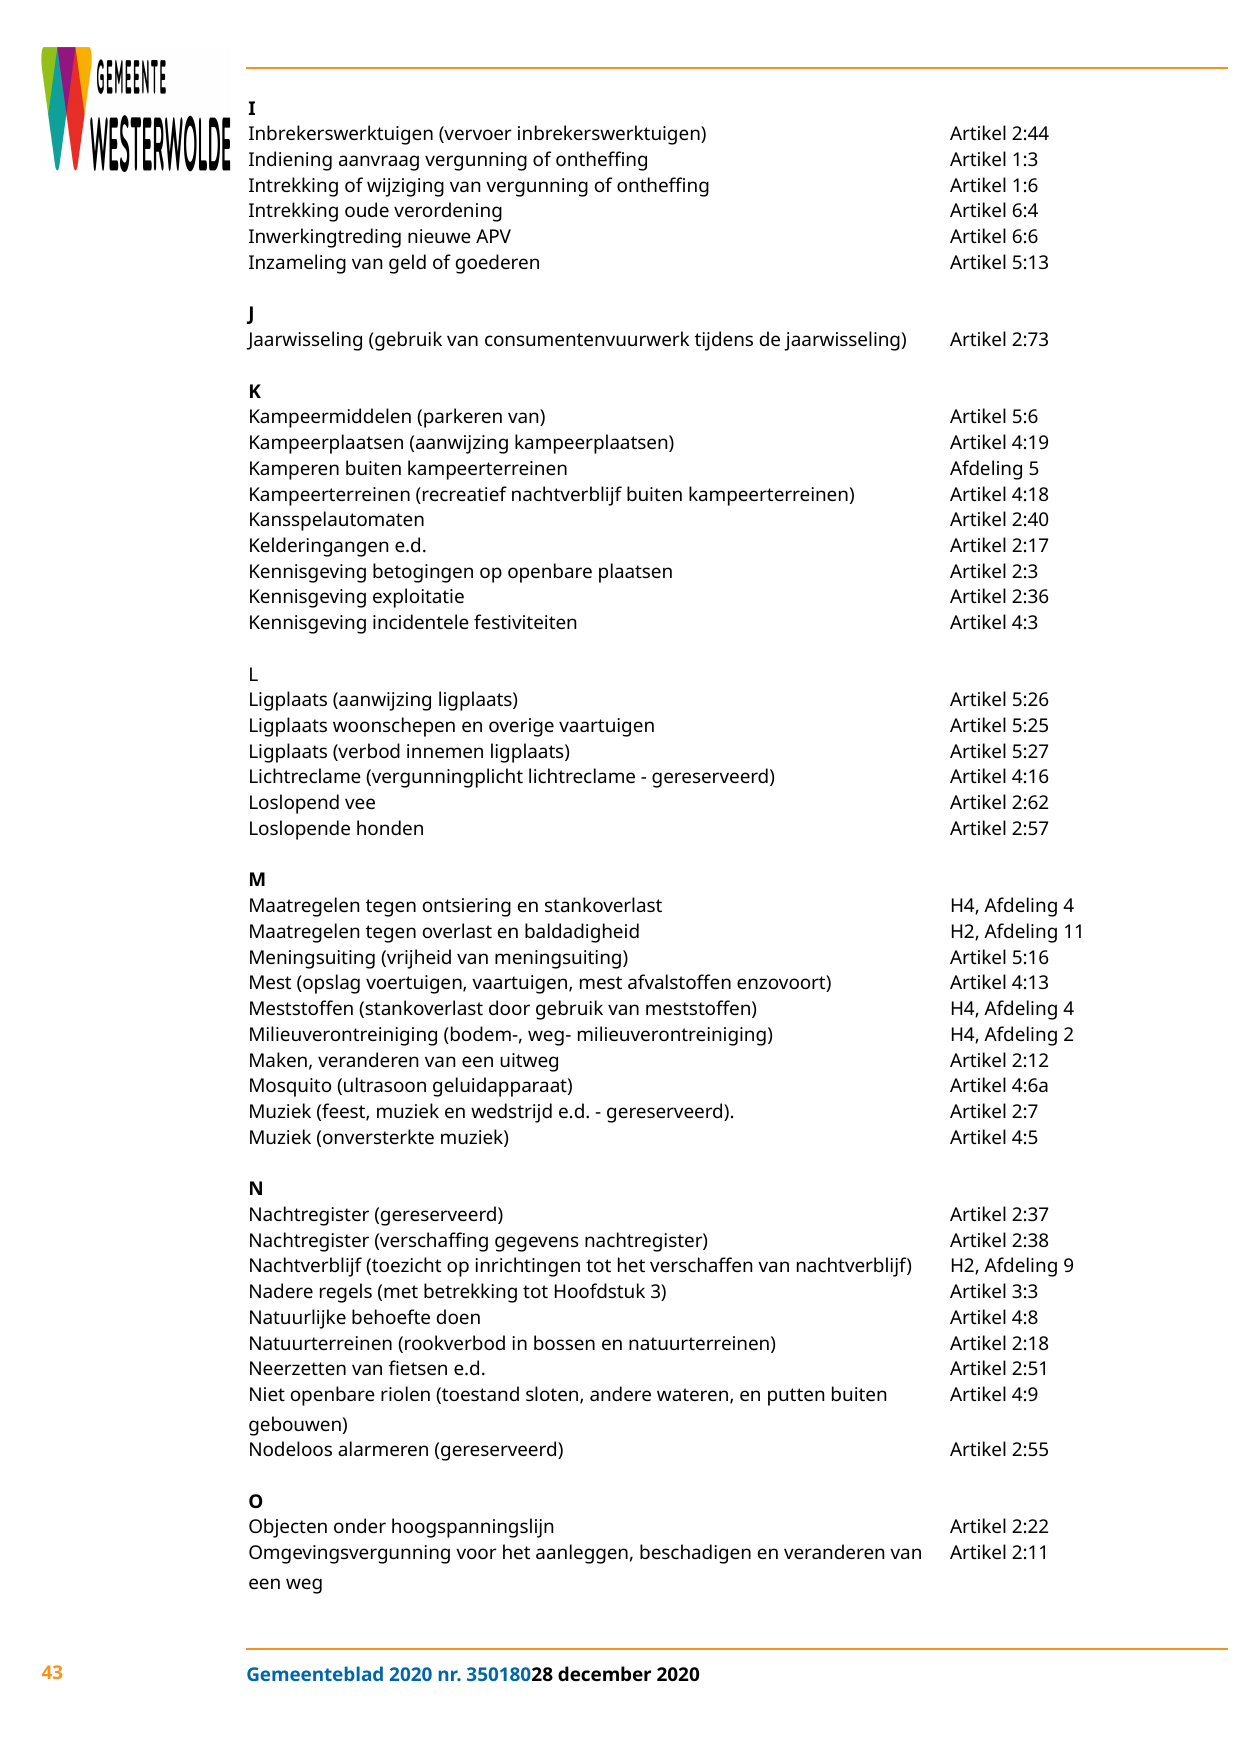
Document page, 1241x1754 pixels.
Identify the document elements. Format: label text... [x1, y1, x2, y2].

table_cell Artikel 4:6a [950, 1073, 1152, 1098]
table_cell Artikel 4:16 [950, 764, 1152, 789]
table_cell Afdeling 5 [950, 455, 1152, 481]
table_cell Kennisgeving exploitatie [248, 584, 950, 609]
table_cell Artikel 2:51 [950, 1356, 1152, 1381]
table_cell Artikel 5:13 [950, 249, 1152, 275]
table_cell Indiening aanvraag vergunning of ontheffing [248, 146, 950, 172]
table_cell Intrekking of wijziging van vergunning of ontheffing [248, 172, 950, 198]
table_cell Artikel 5:25 [950, 712, 1152, 738]
table_cell Artikel 3:3 [950, 1278, 1152, 1304]
table_cell Artikel 2:17 [950, 532, 1152, 558]
table_cell Muziek (feest, muziek en wedstrijd e.d. - gereserveerd). [248, 1098, 950, 1124]
table_cell O [248, 1488, 950, 1514]
table_cell Artikel 2:3 [950, 558, 1152, 584]
table_cell Nadere regels (met betrekking tot Hoofdstuk 3) [248, 1278, 950, 1304]
table_cell [248, 275, 950, 301]
table_cell Kampeerplaatsen (aanwijzing kampeerplaatsen) [248, 429, 950, 455]
table_cell Ligplaats (aanwijzing ligplaats) [248, 687, 950, 712]
table_cell [248, 1462, 950, 1488]
table_cell I [248, 95, 950, 121]
table_cell Kampeerterreinen (recreatief nachtverblijf buiten kampeerterreinen) [248, 481, 950, 506]
table_cell [950, 1175, 1152, 1201]
table_cell Artikel 2:37 [950, 1201, 1152, 1227]
table_cell [248, 1150, 950, 1175]
table_cell Artikel 2:62 [950, 790, 1152, 815]
table_cell Nachtverblijf (toezicht op inrichtingen tot het verschaffen van nachtverblijf) [248, 1253, 950, 1278]
table_cell Nachtregister (gereserveerd) [248, 1201, 950, 1227]
table_cell H4, Afdeling 4 [950, 995, 1152, 1021]
table_cell [950, 1488, 1152, 1514]
table_cell Artikel 6:6 [950, 224, 1152, 249]
table_cell Maatregelen tegen ontsiering en stankoverlast [248, 893, 950, 918]
table_cell Meningsuiting (vrijheid van meningsuiting) [248, 944, 950, 969]
table_cell Artikel 2:55 [950, 1437, 1152, 1462]
table_cell Niet openbare riolen (toestand sloten, andere wateren, en putten buiten gebouwen) [248, 1381, 950, 1437]
table_cell Inbrekerswerktuigen (vervoer inbrekerswerktuigen) [248, 121, 950, 146]
table_cell K [248, 378, 950, 403]
table_cell Maatregelen tegen overlast en baldadigheid [248, 918, 950, 944]
picture [41, 47, 231, 172]
table_cell Mosquito (ultrasoon geluidapparaat) [248, 1073, 950, 1098]
table_cell Natuurterreinen (rookverbod in bossen en natuurterreinen) [248, 1330, 950, 1356]
table_cell Artikel 4:5 [950, 1124, 1152, 1150]
table_cell Artikel 2:73 [950, 326, 1152, 352]
table_cell Artikel 5:16 [950, 944, 1152, 969]
table_cell [248, 635, 950, 661]
table_cell [950, 275, 1152, 301]
table_cell Nodeloos alarmeren (gereserveerd) [248, 1437, 950, 1462]
table_cell Artikel 2:36 [950, 584, 1152, 609]
table_cell [950, 352, 1152, 378]
table_cell Milieuverontreiniging (bodem-, weg- milieuverontreiniging) [248, 1021, 950, 1047]
table_cell [950, 1150, 1152, 1175]
table_cell Ligplaats (verbod innemen ligplaats) [248, 738, 950, 764]
table_cell Omgevingsvergunning voor het aanleggen, beschadigen en veranderen van een weg [248, 1540, 950, 1595]
table_cell Jaarwisseling (gebruik van consumentenvuurwerk tijdens de jaarwisseling) [248, 326, 950, 352]
table_cell Objecten onder hoogspanningslijn [248, 1514, 950, 1539]
table_cell [950, 95, 1152, 121]
table_cell Artikel 1:3 [950, 146, 1152, 172]
table_cell Kelderingangen e.d. [248, 532, 950, 558]
table_cell Artikel 4:19 [950, 429, 1152, 455]
table_cell Ligplaats woonschepen en overige vaartuigen [248, 712, 950, 738]
table_cell [950, 661, 1152, 687]
table_cell [950, 1462, 1152, 1488]
table_cell Artikel 4:8 [950, 1304, 1152, 1330]
table_cell Loslopende honden [248, 815, 950, 841]
table_cell Meststoffen (stankoverlast door gebruik van meststoffen) [248, 995, 950, 1021]
table_cell Artikel 4:18 [950, 481, 1152, 506]
table_cell L [248, 661, 950, 687]
table_cell Nachtregister (verschaffing gegevens nachtregister) [248, 1227, 950, 1253]
table_cell Artikel 2:11 [950, 1540, 1152, 1595]
table_cell Artikel 2:44 [950, 121, 1152, 146]
table_cell H2, Afdeling 11 [950, 918, 1152, 944]
table_cell Kennisgeving betogingen op openbare plaatsen [248, 558, 950, 584]
table_cell Artikel 2:7 [950, 1098, 1152, 1124]
table_cell Inwerkingtreding nieuwe APV [248, 224, 950, 249]
table_cell Lichtreclame (vergunningplicht lichtreclame - gereserveerd) [248, 764, 950, 789]
table_cell Artikel 6:4 [950, 198, 1152, 223]
table_cell [248, 352, 950, 378]
table_cell J [248, 301, 950, 326]
table_cell Artikel 2:18 [950, 1330, 1152, 1356]
table_cell Artikel 5:26 [950, 687, 1152, 712]
table_cell [950, 301, 1152, 326]
table_cell Artikel 2:40 [950, 506, 1152, 532]
table_cell [950, 635, 1152, 661]
table_cell Artikel 1:6 [950, 172, 1152, 198]
table_cell Muziek (onversterkte muziek) [248, 1124, 950, 1150]
table_cell Kamperen buiten kampeerterreinen [248, 455, 950, 481]
table_cell Mest (opslag voertuigen, vaartuigen, mest afvalstoffen enzovoort) [248, 970, 950, 995]
table_cell H4, Afdeling 2 [950, 1021, 1152, 1047]
table_cell [950, 867, 1152, 892]
table_cell Artikel 4:3 [950, 609, 1152, 635]
table_cell Artikel 2:12 [950, 1047, 1152, 1072]
table_cell [950, 841, 1152, 867]
table_cell [248, 841, 950, 867]
table_cell Artikel 2:22 [950, 1514, 1152, 1539]
table_cell Artikel 4:13 [950, 970, 1152, 995]
table_cell Artikel 4:9 [950, 1381, 1152, 1437]
table_cell Artikel 5:27 [950, 738, 1152, 764]
table_cell Kampeermiddelen (parkeren van) [248, 404, 950, 429]
table_cell Inzameling van geld of goederen [248, 249, 950, 275]
table_cell Loslopend vee [248, 790, 950, 815]
table_cell H4, Afdeling 4 [950, 893, 1152, 918]
table_cell Kennisgeving incidentele festiviteiten [248, 609, 950, 635]
table_cell Intrekking oude verordening [248, 198, 950, 223]
table_cell N [248, 1175, 950, 1201]
table_cell Artikel 2:57 [950, 815, 1152, 841]
table_cell Artikel 5:6 [950, 404, 1152, 429]
table_cell Maken, veranderen van een uitweg [248, 1047, 950, 1072]
table_cell Artikel 2:38 [950, 1227, 1152, 1253]
table_cell Kansspelautomaten [248, 506, 950, 532]
table_cell Neerzetten van fietsen e.d. [248, 1356, 950, 1381]
table_cell H2, Afdeling 9 [950, 1253, 1152, 1278]
table_cell M [248, 867, 950, 892]
table_cell Natuurlijke behoefte doen [248, 1304, 950, 1330]
table_cell [950, 378, 1152, 403]
